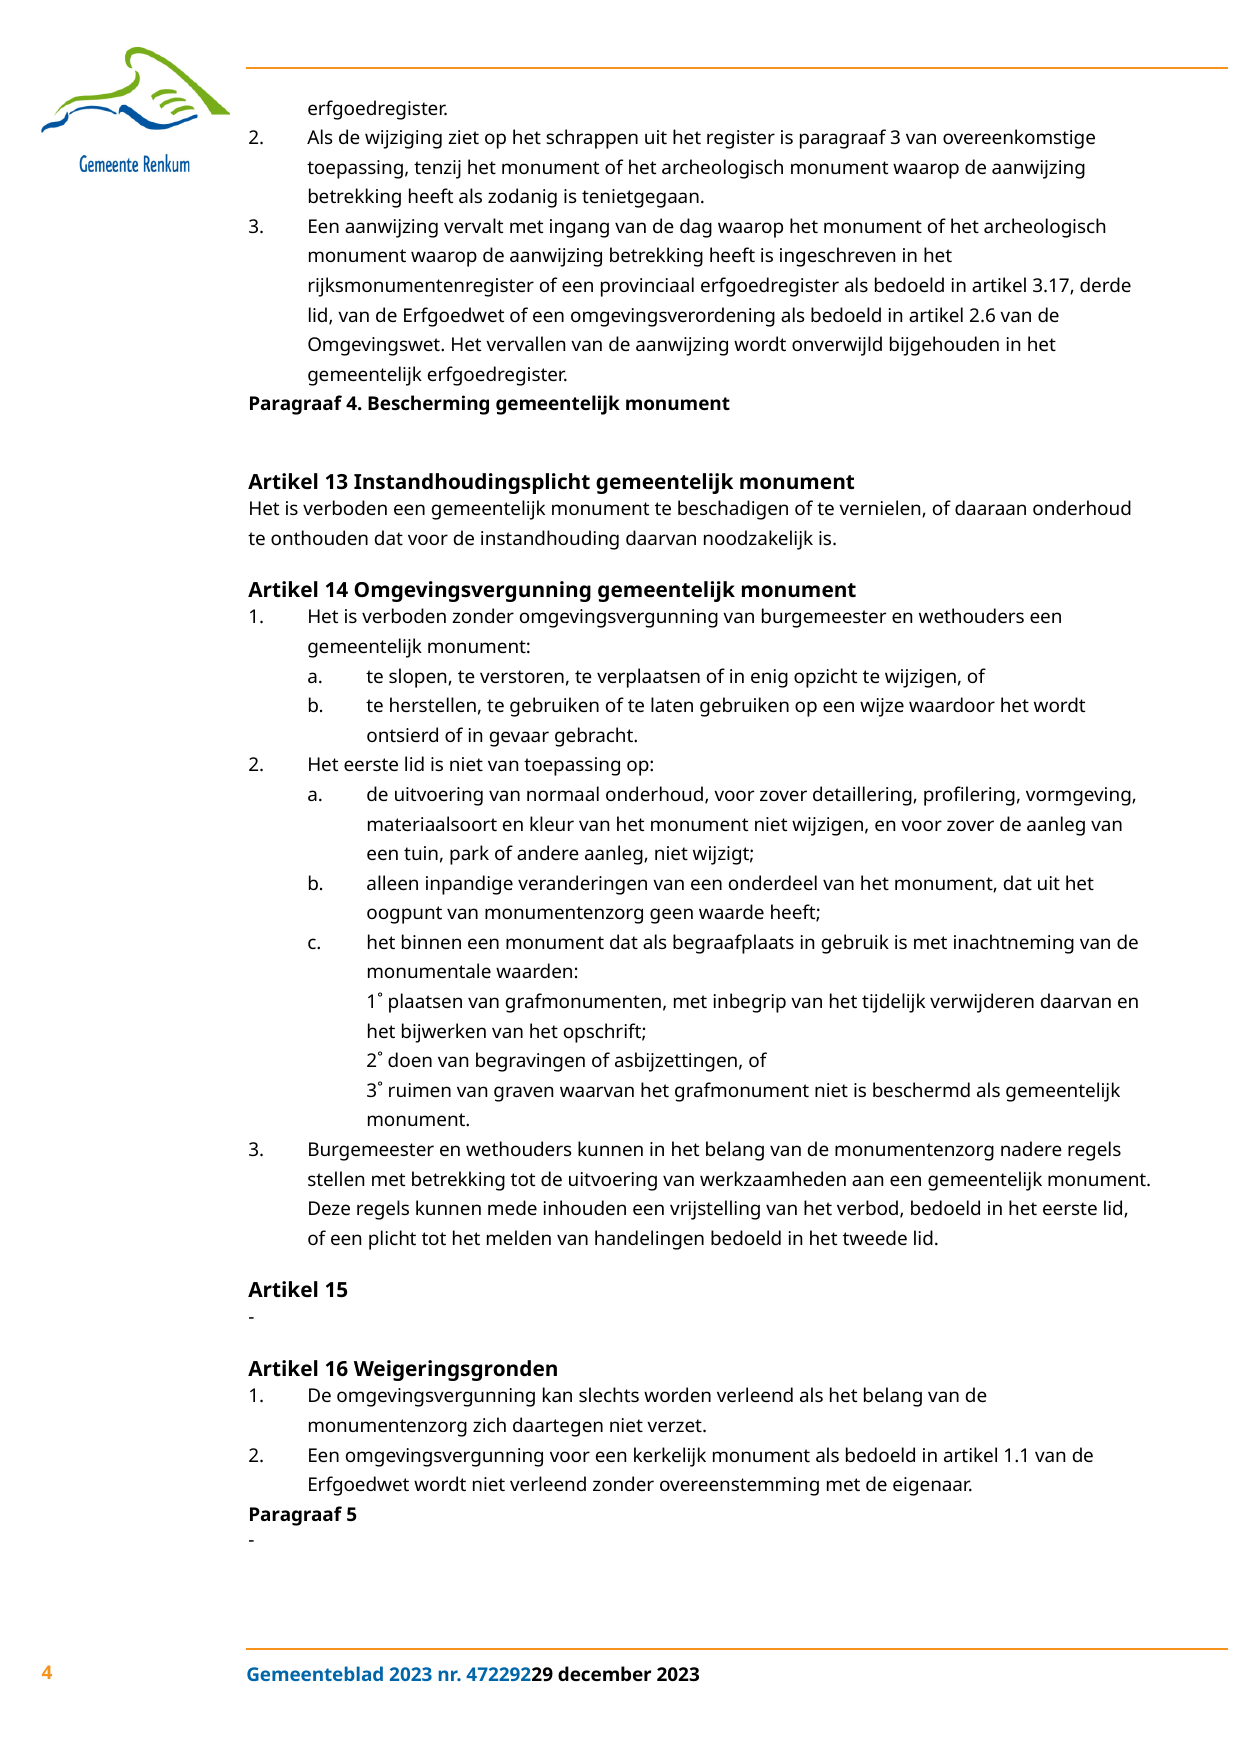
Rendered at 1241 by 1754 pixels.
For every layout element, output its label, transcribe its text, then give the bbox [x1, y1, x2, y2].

list 2˚ doen van begravingen of asbijzettingen, of [307, 1047, 1152, 1073]
list te slopen, te verstoren, te verplaatsen of in enig opzicht te wijzigen, of [307, 663, 1152, 688]
list te herstellen, te gebruiken of te laten gebruiken op een wijze waardoor het wordt ontsierd of in gevaar gebracht. [307, 692, 1152, 748]
list Als de wijziging ziet op het schrappen uit het register is paragraaf 3 van overeenkomstige toepassing, tenzij het monument of het archeologisch monument waarop de aanwijzing betrekking heeft als zodanig is tenietgegaan. [248, 124, 1152, 209]
list het binnen een monument dat als begraafplaats in gebruik is met inachtneming van de monumentale waarden: [307, 929, 1152, 984]
list Het eerste lid is niet van toepassing op: [248, 752, 1152, 777]
list alleen inpandige veranderingen van een onderdeel van het monument, dat uit het oogpunt van monumentenzorg geen waarde heeft; [307, 870, 1152, 925]
text Artikel 16 Weigeringsgronden [248, 1354, 1152, 1383]
list erfgoedregister. [248, 95, 1152, 121]
list De omgevingsvergunning kan slechts worden verleend als het belang van de monumentenzorg zich daartegen niet verzet. [248, 1383, 1152, 1438]
text Artikel 14 Omgevingsvergunning gemeentelijk monument [248, 575, 1152, 604]
list de uitvoering van normaal onderhoud, voor zover detaillering, profilering, vormgeving, materiaalsoort en kleur van het monument niet wijzigen, en voor zover de aanleg van een tuin, park of andere aanleg, niet wijzigt; [307, 781, 1152, 866]
text Paragraaf 4. Bescherming gemeentelijk monument [248, 391, 1152, 416]
list 1˚ plaatsen van grafmonumenten, met inbegrip van het tijdelijk verwijderen daarvan en het bijwerken van het opschrift; [307, 988, 1152, 1043]
list Burgemeester en wethouders kunnen in het belang van de monumentenzorg nadere regels stellen met betrekking tot de uitvoering van werkzaamheden aan een gemeentelijk monument. Deze regels kunnen mede inhouden een vrijstelling van het verbod, bedoeld in het eerste lid, of een plicht tot het melden van handelingen bedoeld in het tweede lid. [248, 1136, 1152, 1251]
list Een omgevingsvergunning voor een kerkelijk monument als bedoeld in artikel 1.1 van de Erfgoedwet wordt niet verleend zonder overeenstemming met de eigenaar. [248, 1442, 1152, 1497]
list 3˚ ruimen van graven waarvan het grafmonument niet is beschermd als gemeentelijk monument. [307, 1077, 1152, 1132]
list Een aanwijzing vervalt met ingang van de dag waarop het monument of het archeologisch monument waarop de aanwijzing betrekking heeft is ingeschreven in het rijksmonumentenregister of een provinciaal erfgoedregister als bedoeld in artikel 3.17, derde lid, van de Erfgoedwet of een omgevingsverordening als bedoeld in artikel 2.6 van de Omgevingswet. Het vervallen van de aanwijzing wordt onverwijld bijgehouden in het gemeentelijk erfgoedregister. [248, 213, 1152, 387]
text Het is verboden een gemeentelijk monument te beschadigen of te vernielen, of daaraan onderhoud te onthouden dat voor de instandhouding daarvan noodzakelijk is. [248, 495, 1152, 551]
text Artikel 13 Instandhoudingsplicht gemeentelijk monument [248, 467, 1152, 495]
text Paragraaf 5 [248, 1501, 1152, 1527]
picture [41, 47, 231, 172]
text - [248, 1527, 1152, 1552]
list Het is verboden zonder omgevingsvergunning van burgemeester en wethouders een gemeentelijk monument: [248, 604, 1152, 659]
text Artikel 15 [248, 1275, 1152, 1304]
text - [248, 1304, 1152, 1329]
